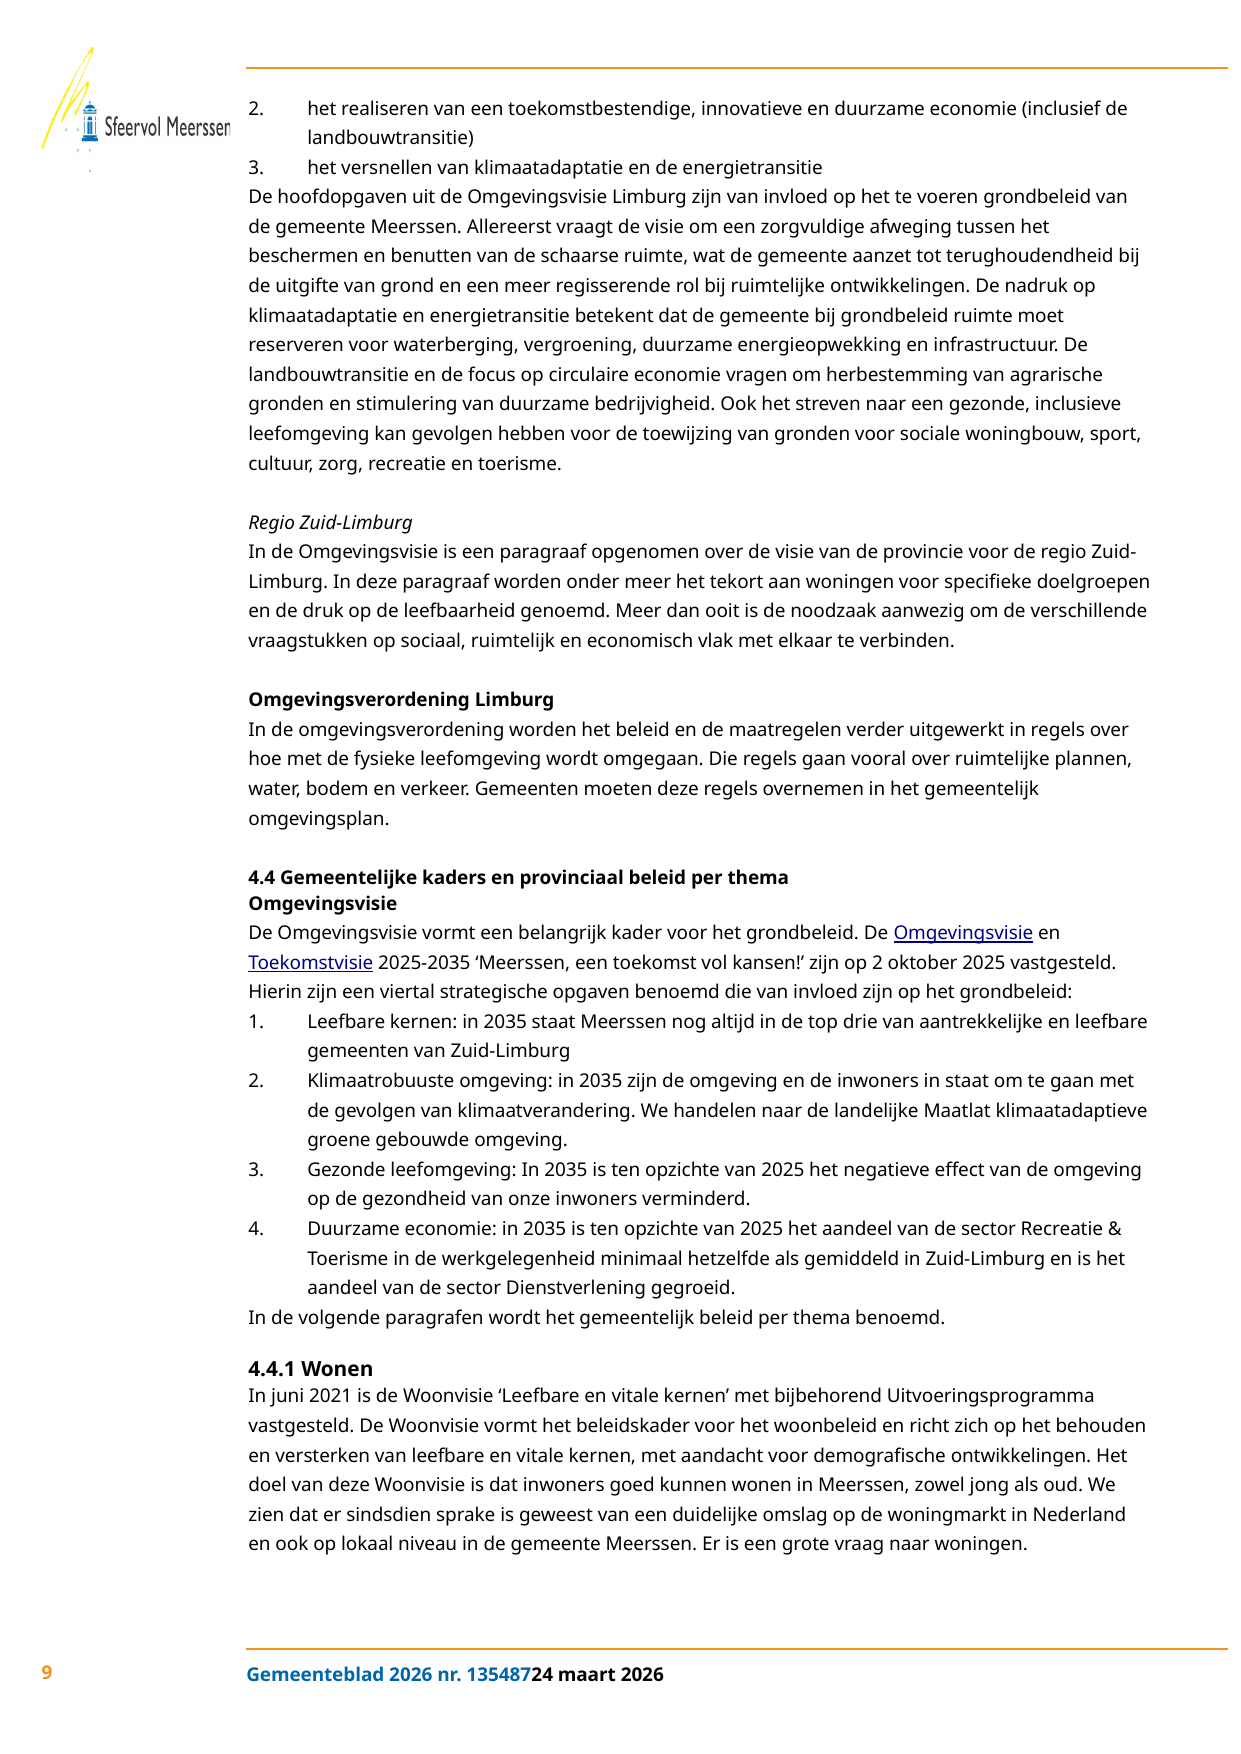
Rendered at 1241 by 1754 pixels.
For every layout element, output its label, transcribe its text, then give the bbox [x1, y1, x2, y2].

list Klimaatrobuuste omgeving: in 2035 zijn de omgeving en de inwoners in staat om te gaan met de gevolgen van klimaatverandering. We handelen naar de landelijke Maatlat klimaatadaptieve groene gebouwde omgeving. [248, 1067, 1152, 1152]
list Gezonde leefomgeving: In 2035 is ten opzichte van 2025 het negatieve effect van de omgeving op de gezondheid van onze inwoners verminderd. [248, 1156, 1152, 1211]
text In de omgevingsverordening worden het beleid en de maatregelen verder uitgewerkt in regels over hoe met de fysieke leefomgeving wordt omgegaan. Die regels gaan vooral over ruimtelijke plannen, water, bodem en verkeer. Gemeenten moeten deze regels overnemen in het gemeentelijk omgevingsplan. [248, 716, 1152, 831]
list het versnellen van klimaatadaptatie en de energietransitie [248, 154, 1152, 180]
text Omgevingsvisie [248, 890, 1152, 915]
picture [41, 47, 231, 172]
list het realiseren van een toekomstbestendige, innovatieve en duurzame economie (inclusief de landbouwtransitie) [248, 95, 1152, 150]
text 4.4 Gemeentelijke kaders en provinciaal beleid per thema [248, 864, 1152, 890]
list Duurzame economie: in 2035 is ten opzichte van 2025 het aandeel van de sector Recreatie & Toerisme in de werkgelegenheid minimaal hetzelfde als gemiddeld in Zuid-Limburg en is het aandeel van de sector Dienstverlening gegroeid. [248, 1215, 1152, 1300]
text Omgevingsverordening Limburg [248, 686, 1152, 712]
list Leefbare kernen: in 2035 staat Meerssen nog altijd in de top drie van aantrekkelijke en leefbare gemeenten van Zuid-Limburg [248, 1008, 1152, 1063]
text 4.4.1 Wonen [248, 1354, 1152, 1383]
text De Omgevingsvisie vormt een belangrijk kader voor het grondbeleid. De Omgevingsvisie en Toekomstvisie 2025-2035 ‘Meerssen, een toekomst vol kansen!’ zijn op 2 oktober 2025 vastgesteld. Hierin zijn een viertal strategische opgaven benoemd die van invloed zijn op het grondbeleid: [248, 919, 1152, 1004]
text De hoofdopgaven uit de Omgevingsvisie Limburg zijn van invloed op het te voeren grondbeleid van de gemeente Meerssen. Allereerst vraagt de visie om een zorgvuldige afweging tussen het beschermen en benutten van de schaarse ruimte, wat de gemeente aanzet tot terughoudendheid bij de uitgifte van grond en een meer regisserende rol bij ruimtelijke ontwikkelingen. De nadruk op klimaatadaptatie en energietransitie betekent dat de gemeente bij grondbeleid ruimte moet reserveren voor waterberging, vergroening, duurzame energieopwekking en infrastructuur. De landbouwtransitie en de focus op circulaire economie vragen om herbestemming van agrarische gronden en stimulering van duurzame bedrijvigheid. Ook het streven naar een gezonde, inclusieve leefomgeving kan gevolgen hebben voor de toewijzing van gronden voor sociale woningbouw, sport, cultuur, zorg, recreatie en toerisme. [248, 183, 1152, 476]
text In de Omgevingsvisie is een paragraaf opgenomen over de visie van de provincie voor de regio Zuid-Limburg. In deze paragraaf worden onder meer het tekort aan woningen voor specifieke doelgroepen en de druk op de leefbaarheid genoemd. Meer dan ooit is de noodzaak aanwezig om de verschillende vraagstukken op sociaal, ruimtelijk en economisch vlak met elkaar te verbinden. [248, 538, 1152, 653]
text Regio Zuid-Limburg [248, 509, 1152, 535]
text In juni 2021 is de Woonvisie ‘Leefbare en vitale kernen’ met bijbehorend Uitvoeringsprogramma vastgesteld. De Woonvisie vormt het beleidskader voor het woonbeleid en richt zich op het behouden en versterken van leefbare en vitale kernen, met aandacht voor demografische ontwikkelingen. Het doel van deze Woonvisie is dat inwoners goed kunnen wonen in Meerssen, zowel jong als oud. We zien dat er sindsdien sprake is geweest van een duidelijke omslag op de woningmarkt in Nederland en ook op lokaal niveau in de gemeente Meerssen. Er is een grote vraag naar woningen. [248, 1383, 1152, 1556]
text In de volgende paragrafen wordt het gemeentelijk beleid per thema benoemd. [248, 1304, 1152, 1329]
